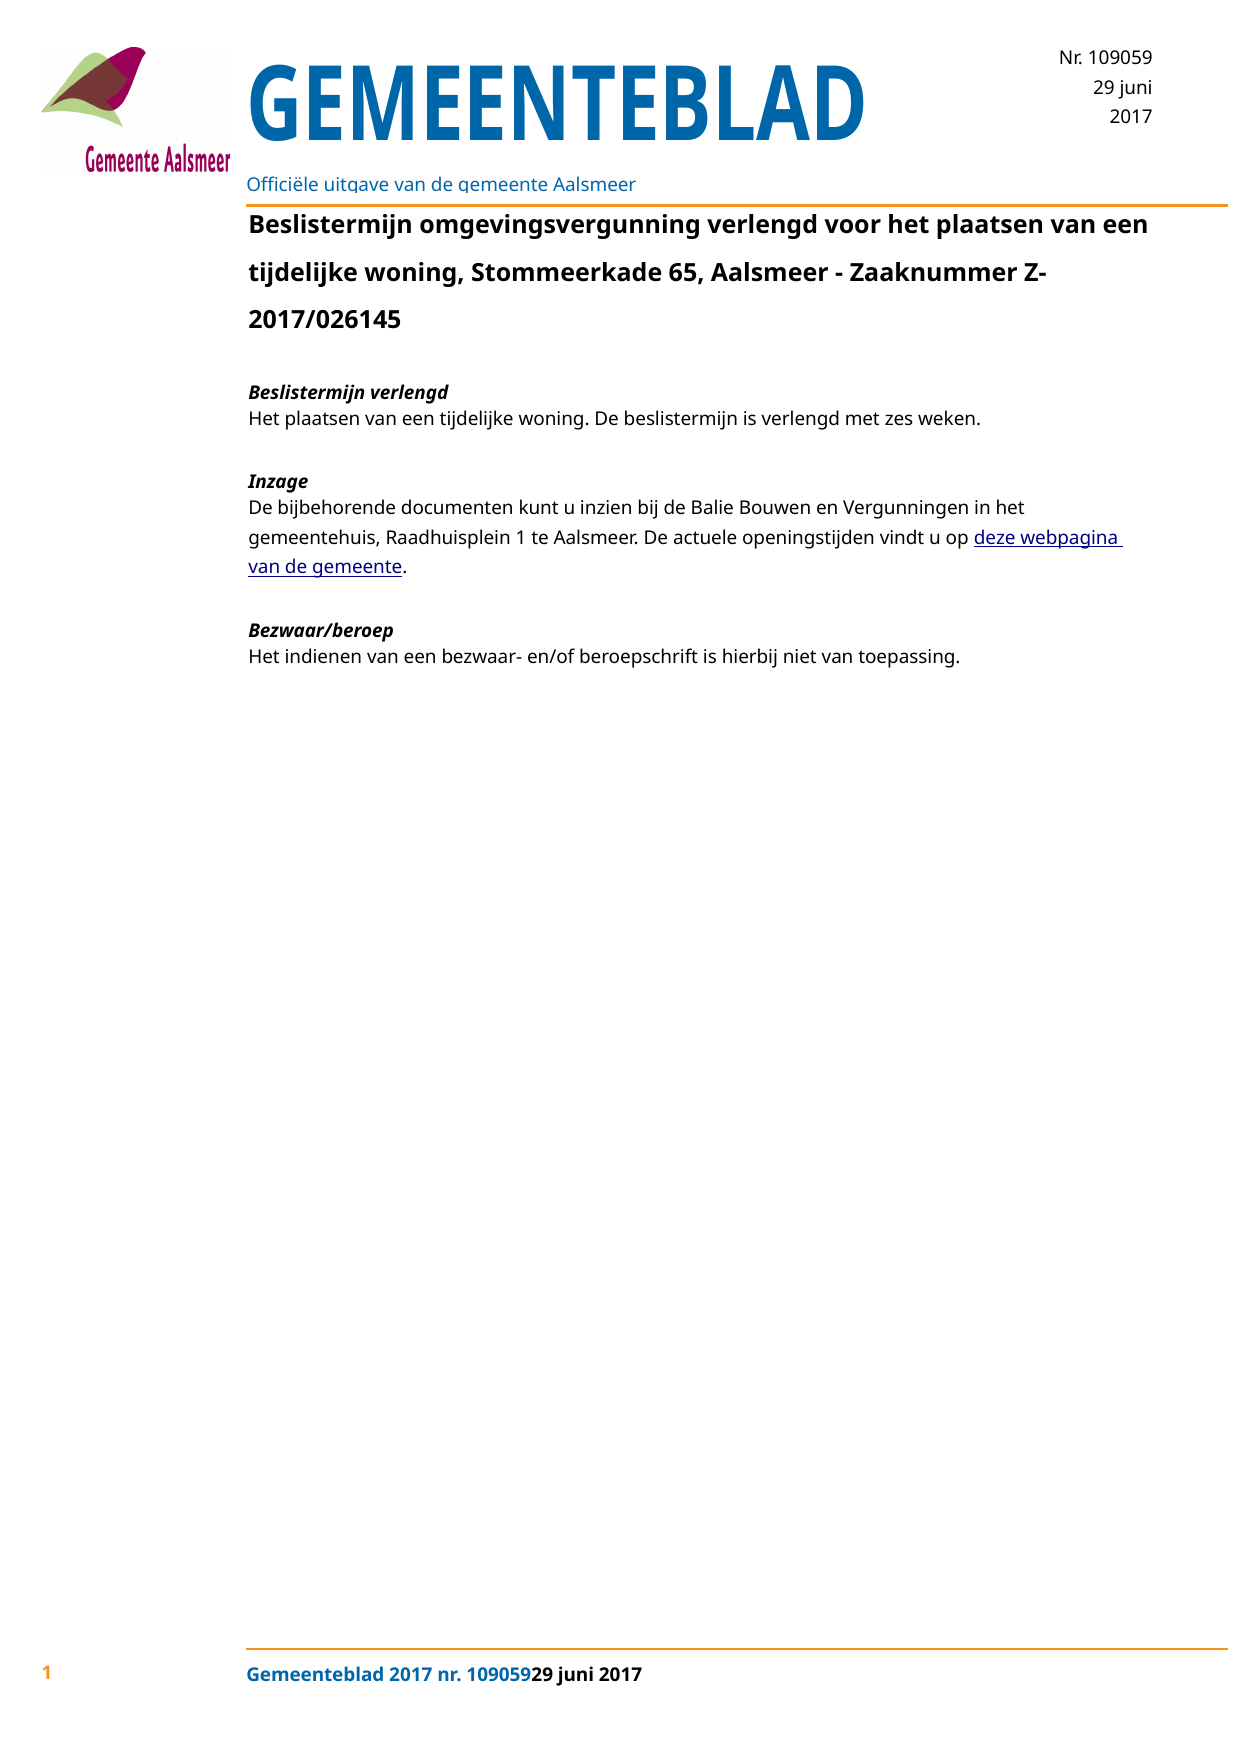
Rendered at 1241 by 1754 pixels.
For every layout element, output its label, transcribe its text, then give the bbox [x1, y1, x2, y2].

text Beslistermijn omgevingsvergunning verlengd voor het plaatsen van een tijdelijke woning, Stommeerkade 65, Aalsmeer - Zaaknummer Z-2017/026145 [248, 207, 1152, 336]
text De bijbehorende documenten kunt u inzien bij de Balie Bouwen en Vergunningen in het gemeentehuis, Raadhuisplein 1 te Aalsmeer. De actuele openingstijden vindt u op deze webpagina van de gemeente. [248, 494, 1152, 579]
text Inzage [248, 469, 1152, 494]
text Het plaatsen van een tijdelijke woning. De beslistermijn is verlengd met zes weken. [248, 405, 1152, 431]
text Het indienen van een bezwaar- en/of beroepschrift is hierbij niet van toepassing. [248, 643, 1152, 669]
picture [41, 47, 231, 172]
text Bezwaar/beroep [248, 618, 1152, 643]
text Beslistermijn verlengd [248, 379, 1152, 405]
